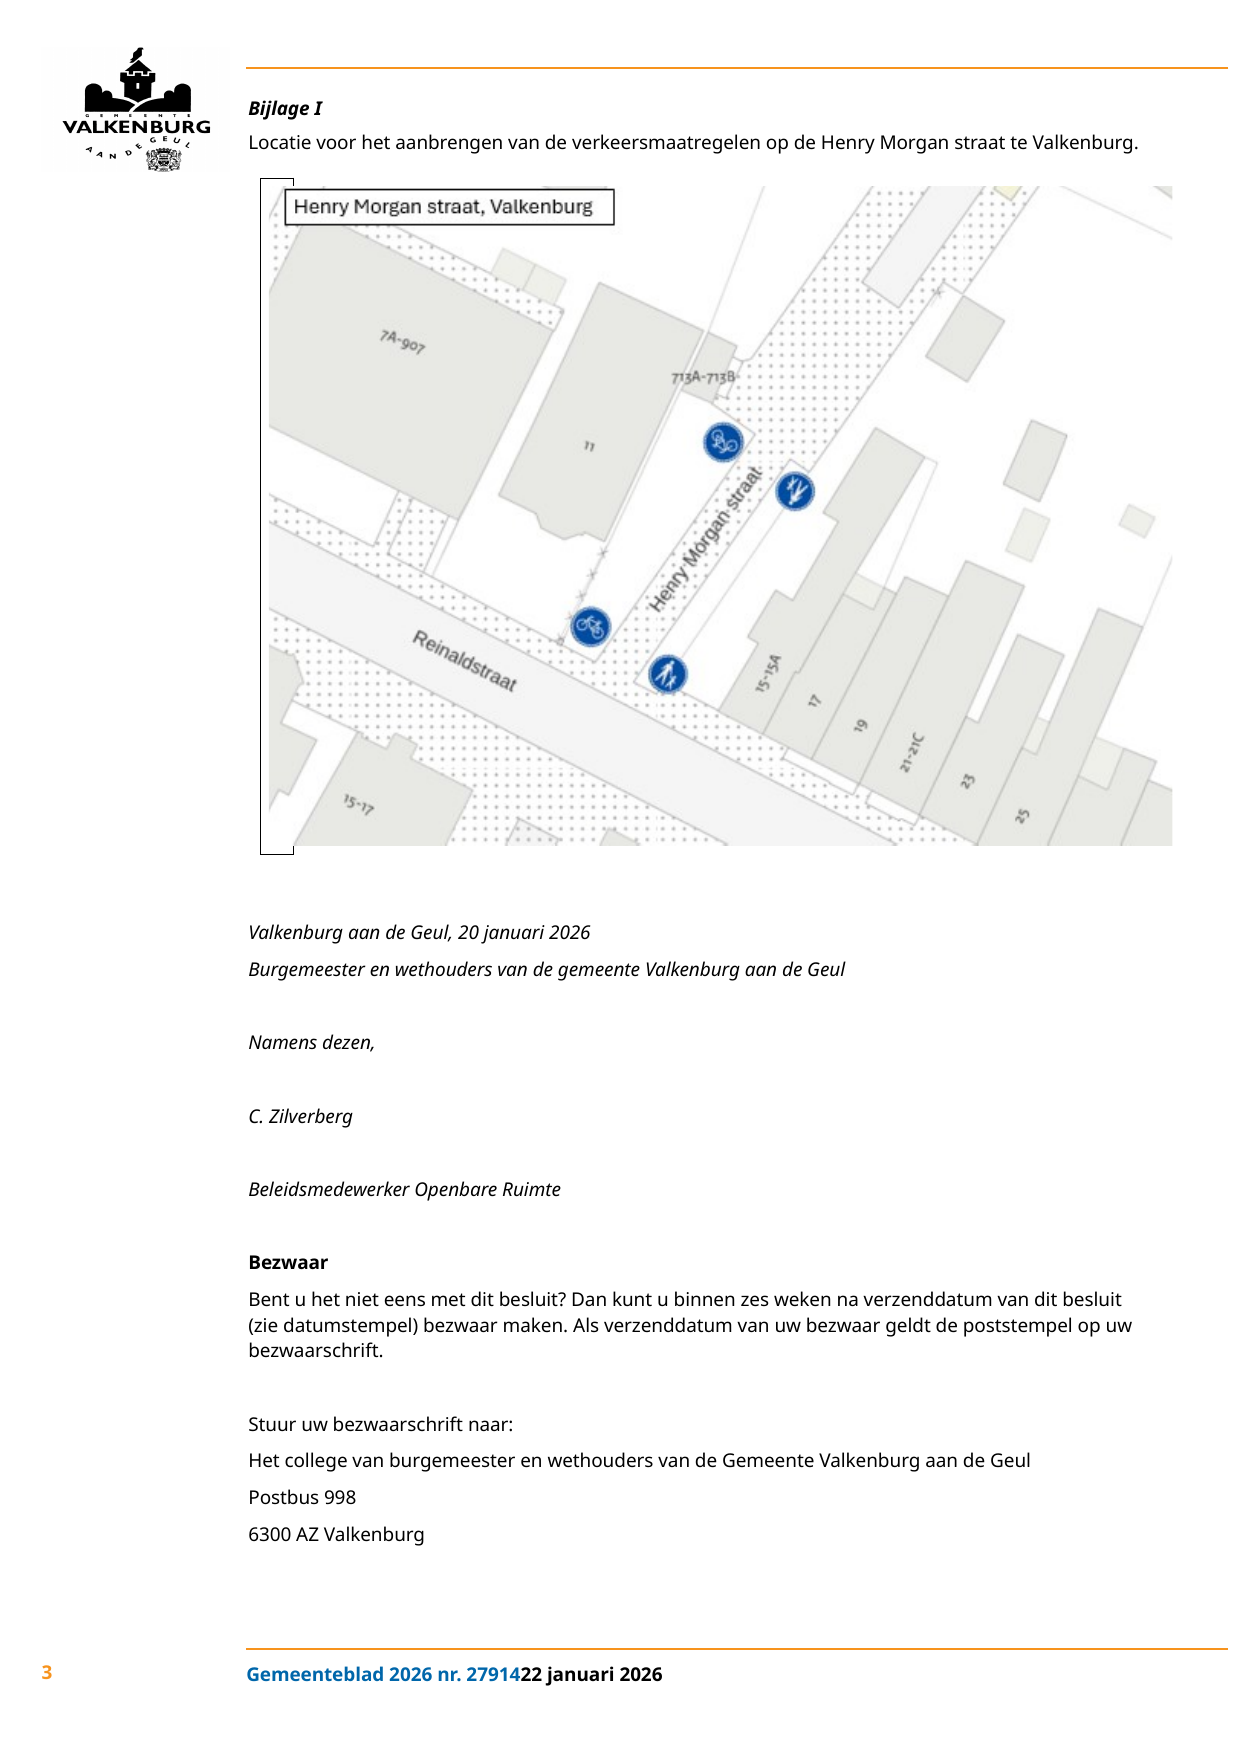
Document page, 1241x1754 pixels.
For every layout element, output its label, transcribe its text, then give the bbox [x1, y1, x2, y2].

text Beleidsmedewerker Openbare Ruimte [248, 1176, 1152, 1202]
text Namens dezen, [248, 1029, 1152, 1055]
text Stuur uw bezwaarschrift naar: [248, 1411, 1152, 1437]
text Postbus 998 [248, 1484, 1152, 1510]
text Valkenburg aan de Geul, 20 januari 2026 [248, 919, 1152, 945]
text Bent u het niet eens met dit besluit? Dan kunt u binnen zes weken na verzenddatum van dit besluit (zie datumstempel) bezwaar maken. Als verzenddatum van uw bezwaar geldt de poststempel op uw bezwaarschrift. [248, 1286, 1152, 1363]
text Locatie voor het aanbrengen van de verkeersmaatregelen op de Henry Morgan straat te Valkenburg. [248, 129, 1152, 154]
text C. Zilverberg [248, 1103, 1152, 1128]
text Bijlage I [248, 95, 1152, 121]
picture [268, 186, 1173, 846]
text Burgemeester en wethouders van de gemeente Valkenburg aan de Geul [248, 956, 1152, 982]
text 6300 AZ Valkenburg [248, 1521, 1152, 1547]
picture [41, 47, 231, 172]
text Bezwaar [248, 1249, 1152, 1275]
text Het college van burgemeester en wethouders van de Gemeente Valkenburg aan de Geul [248, 1448, 1152, 1473]
